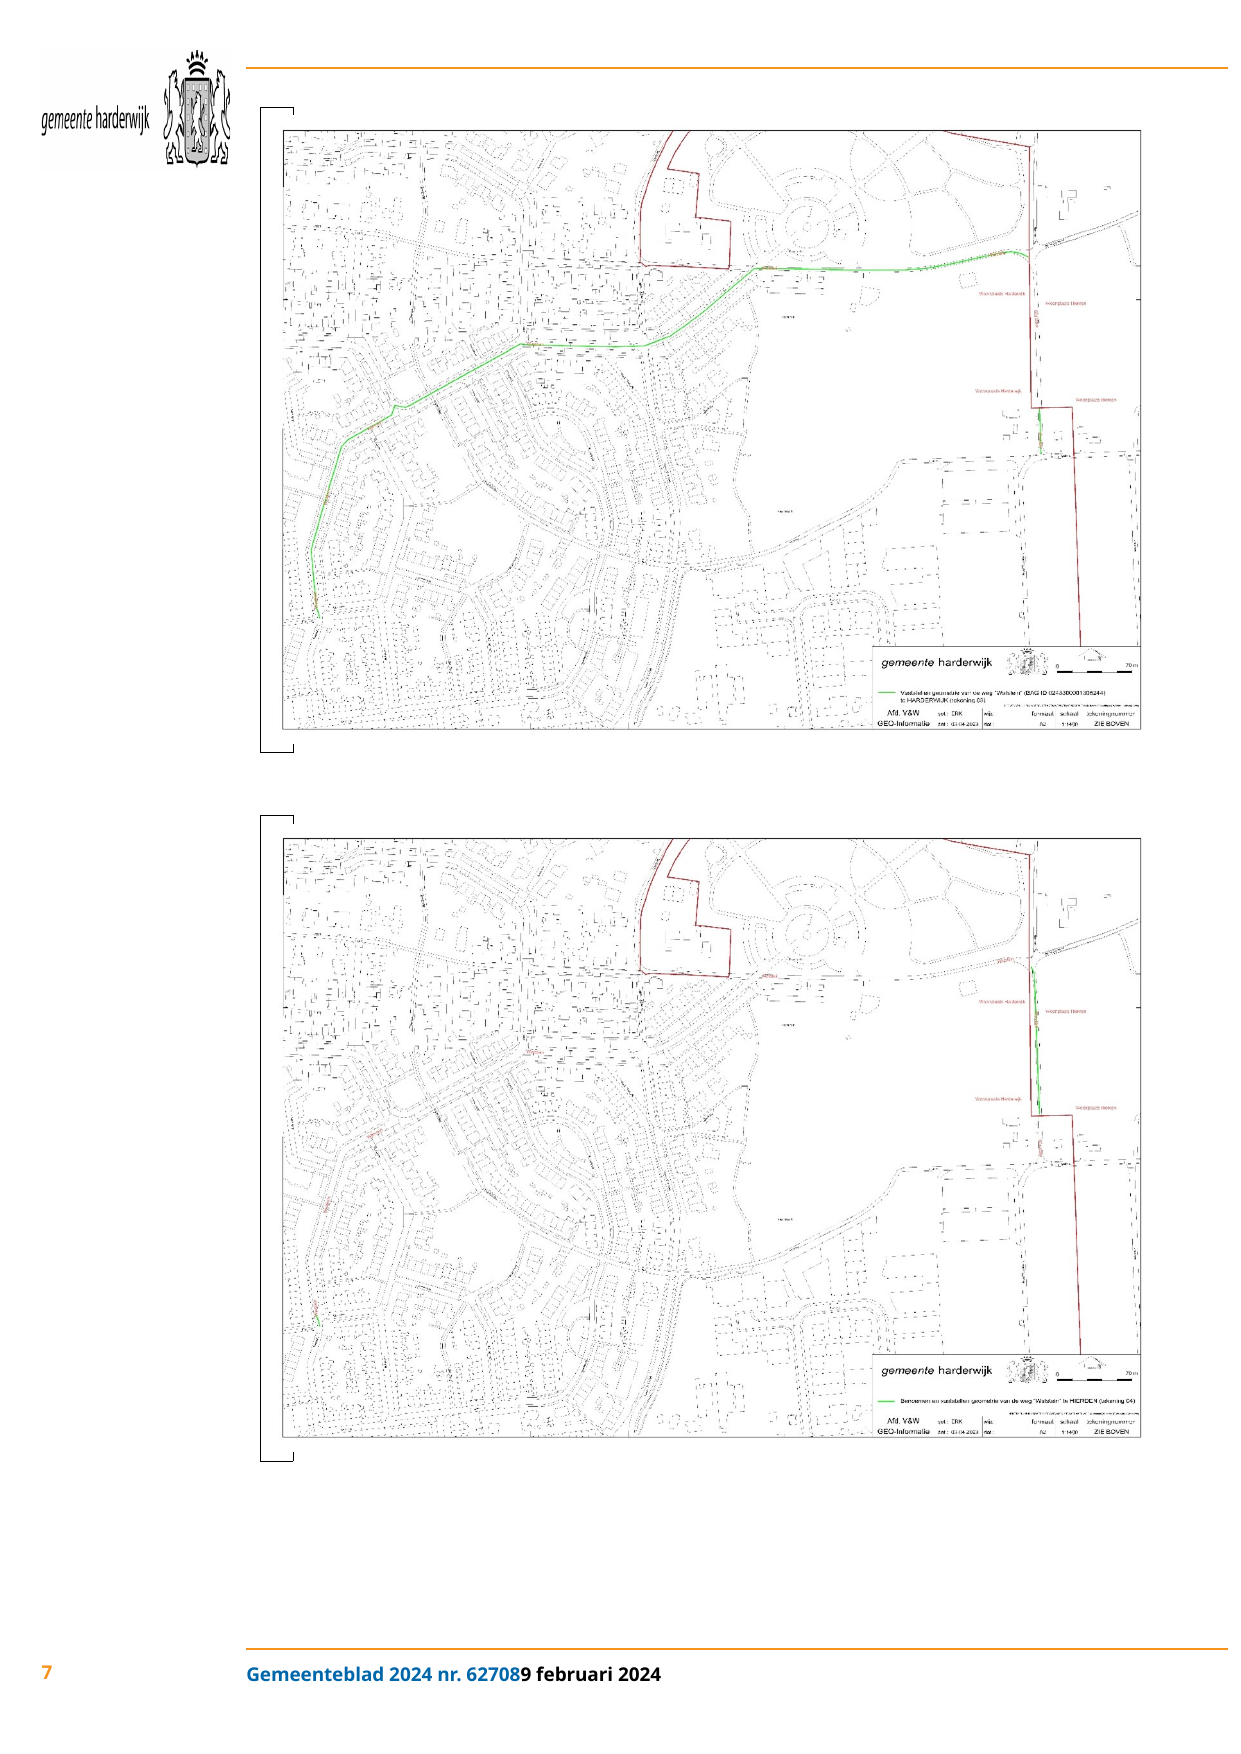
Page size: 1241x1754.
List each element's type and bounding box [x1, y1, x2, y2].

picture [41, 47, 231, 172]
picture [268, 115, 1155, 744]
picture [268, 824, 1155, 1452]
